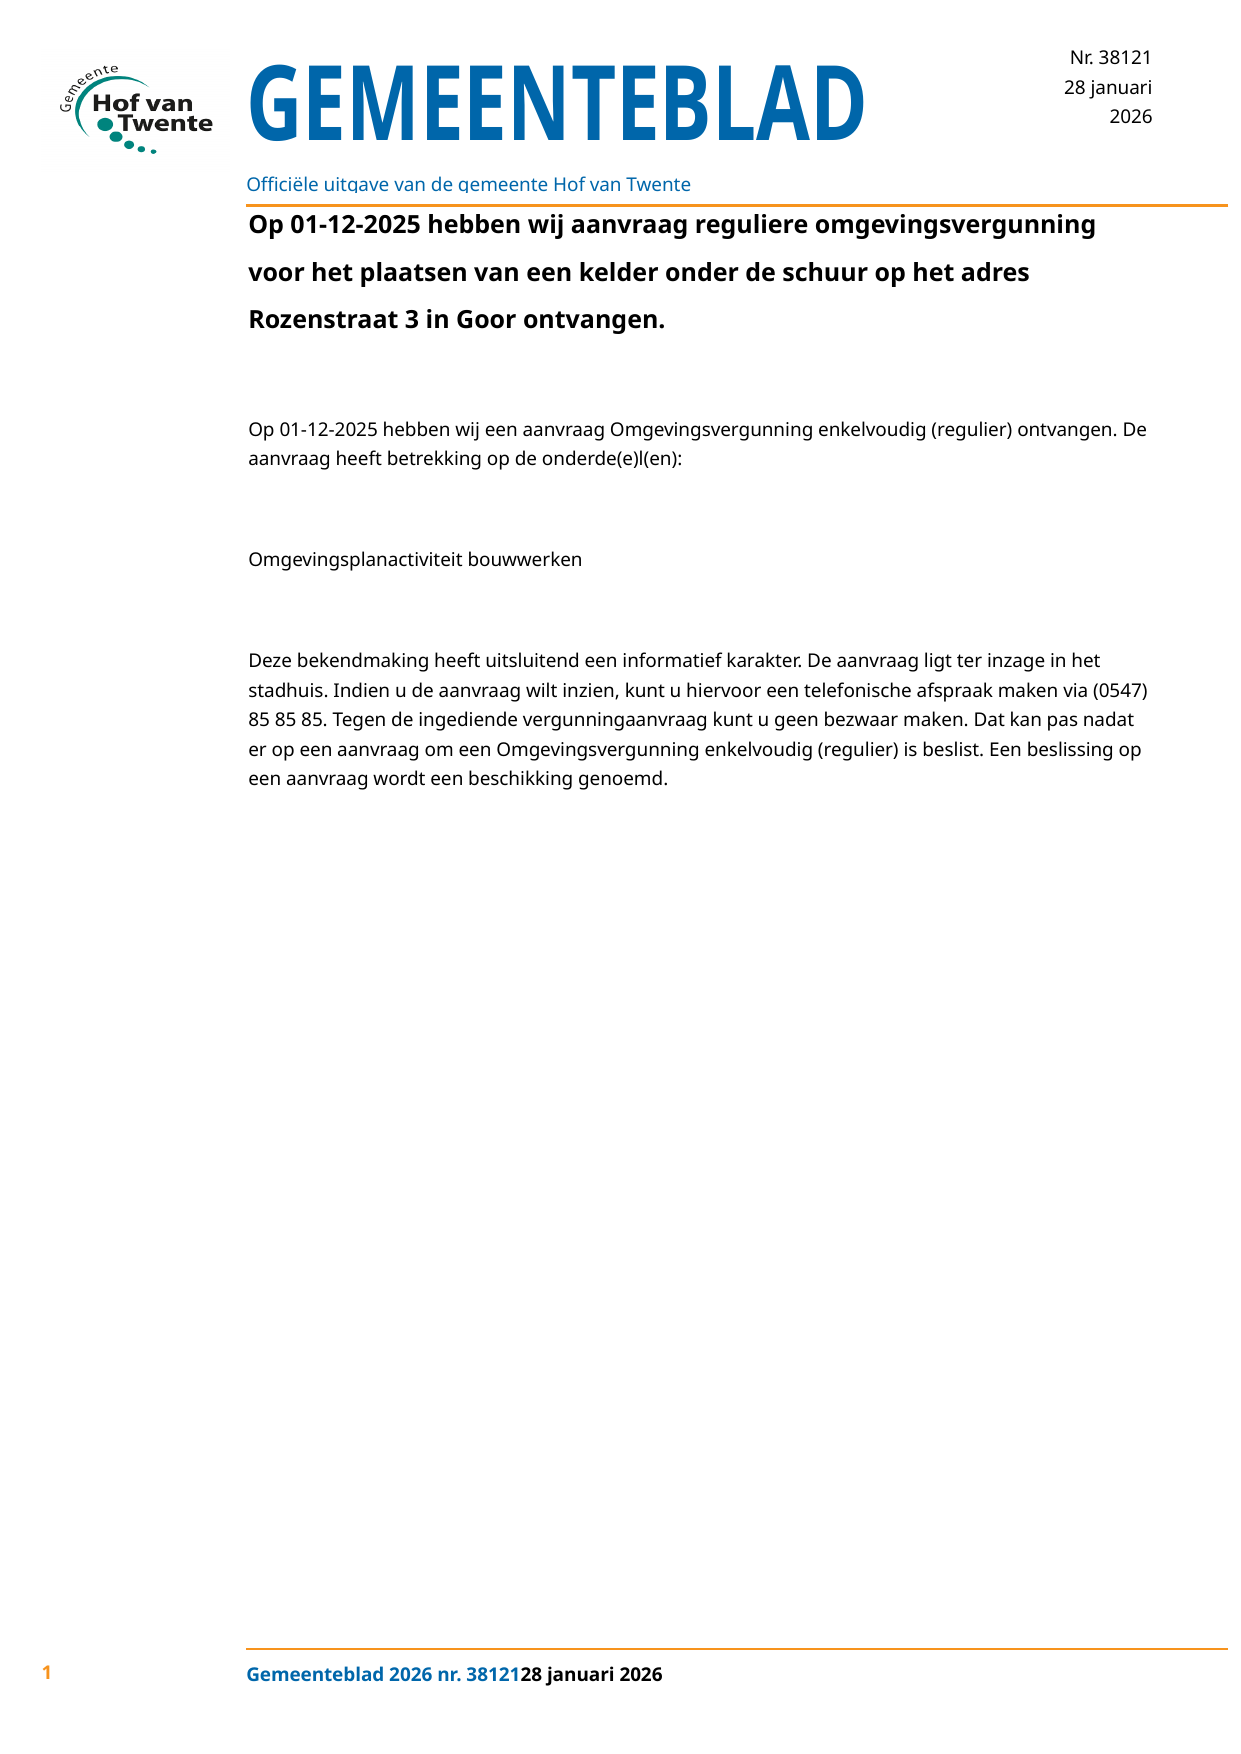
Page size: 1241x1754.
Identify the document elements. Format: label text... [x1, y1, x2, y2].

text Deze bekendmaking heeft uitsluitend een informatief karakter. De aanvraag ligt ter inzage in het stadhuis. Indien u de aanvraag wilt inzien, kunt u hiervoor een telefonische afspraak maken via (0547) 85 85 85. Tegen de ingediende vergunningaanvraag kunt u geen bezwaar maken. Dat kan pas nadat er op een aanvraag om een Omgevingsvergunning enkelvoudig (regulier) is beslist. Een beslissing op een aanvraag wordt een beschikking genoemd. [248, 647, 1152, 791]
text Omgevingsplanactiviteit bouwwerken [248, 546, 1152, 572]
text Op 01-12-2025 hebben wij aanvraag reguliere omgevingsvergunning voor het plaatsen van een kelder onder de schuur op het adres Rozenstraat 3 in Goor ontvangen. [248, 207, 1152, 336]
picture [41, 47, 231, 172]
text Op 01-12-2025 hebben wij een aanvraag Omgevingsvergunning enkelvoudig (regulier) ontvangen. De aanvraag heeft betrekking op de onderde(e)l(en): [248, 416, 1152, 471]
